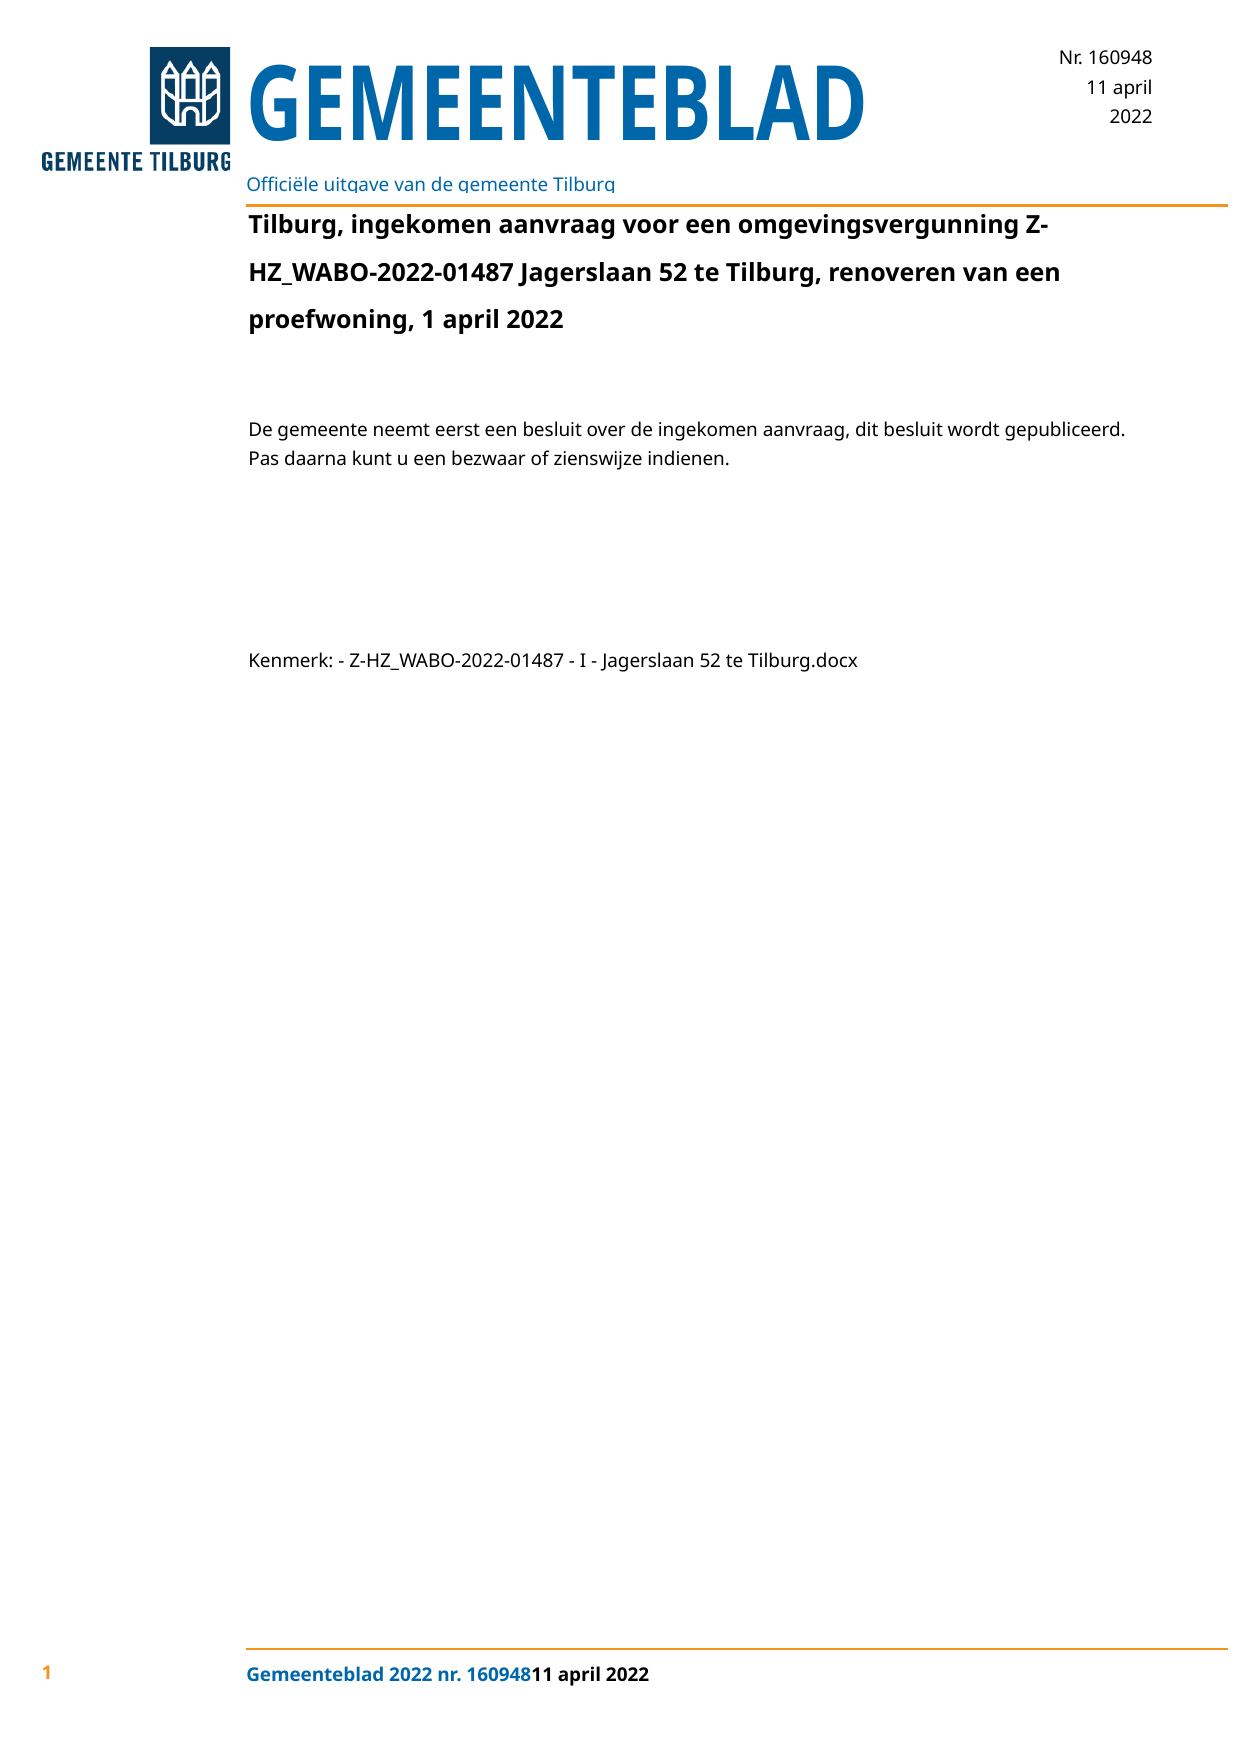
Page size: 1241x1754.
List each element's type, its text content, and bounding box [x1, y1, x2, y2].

text Kenmerk: - Z-HZ_WABO-2022-01487 - I - Jagerslaan 52 te Tilburg.docx [248, 647, 1152, 673]
text Tilburg, ingekomen aanvraag voor een omgevingsvergunning Z-HZ_WABO-2022-01487 Jagerslaan 52 te Tilburg, renoveren van een proefwoning, 1 april 2022 [248, 207, 1152, 336]
text De gemeente neemt eerst een besluit over de ingekomen aanvraag, dit besluit wordt gepubliceerd. Pas daarna kunt u een bezwaar of zienswijze indienen. [248, 416, 1152, 471]
picture [41, 47, 231, 172]
